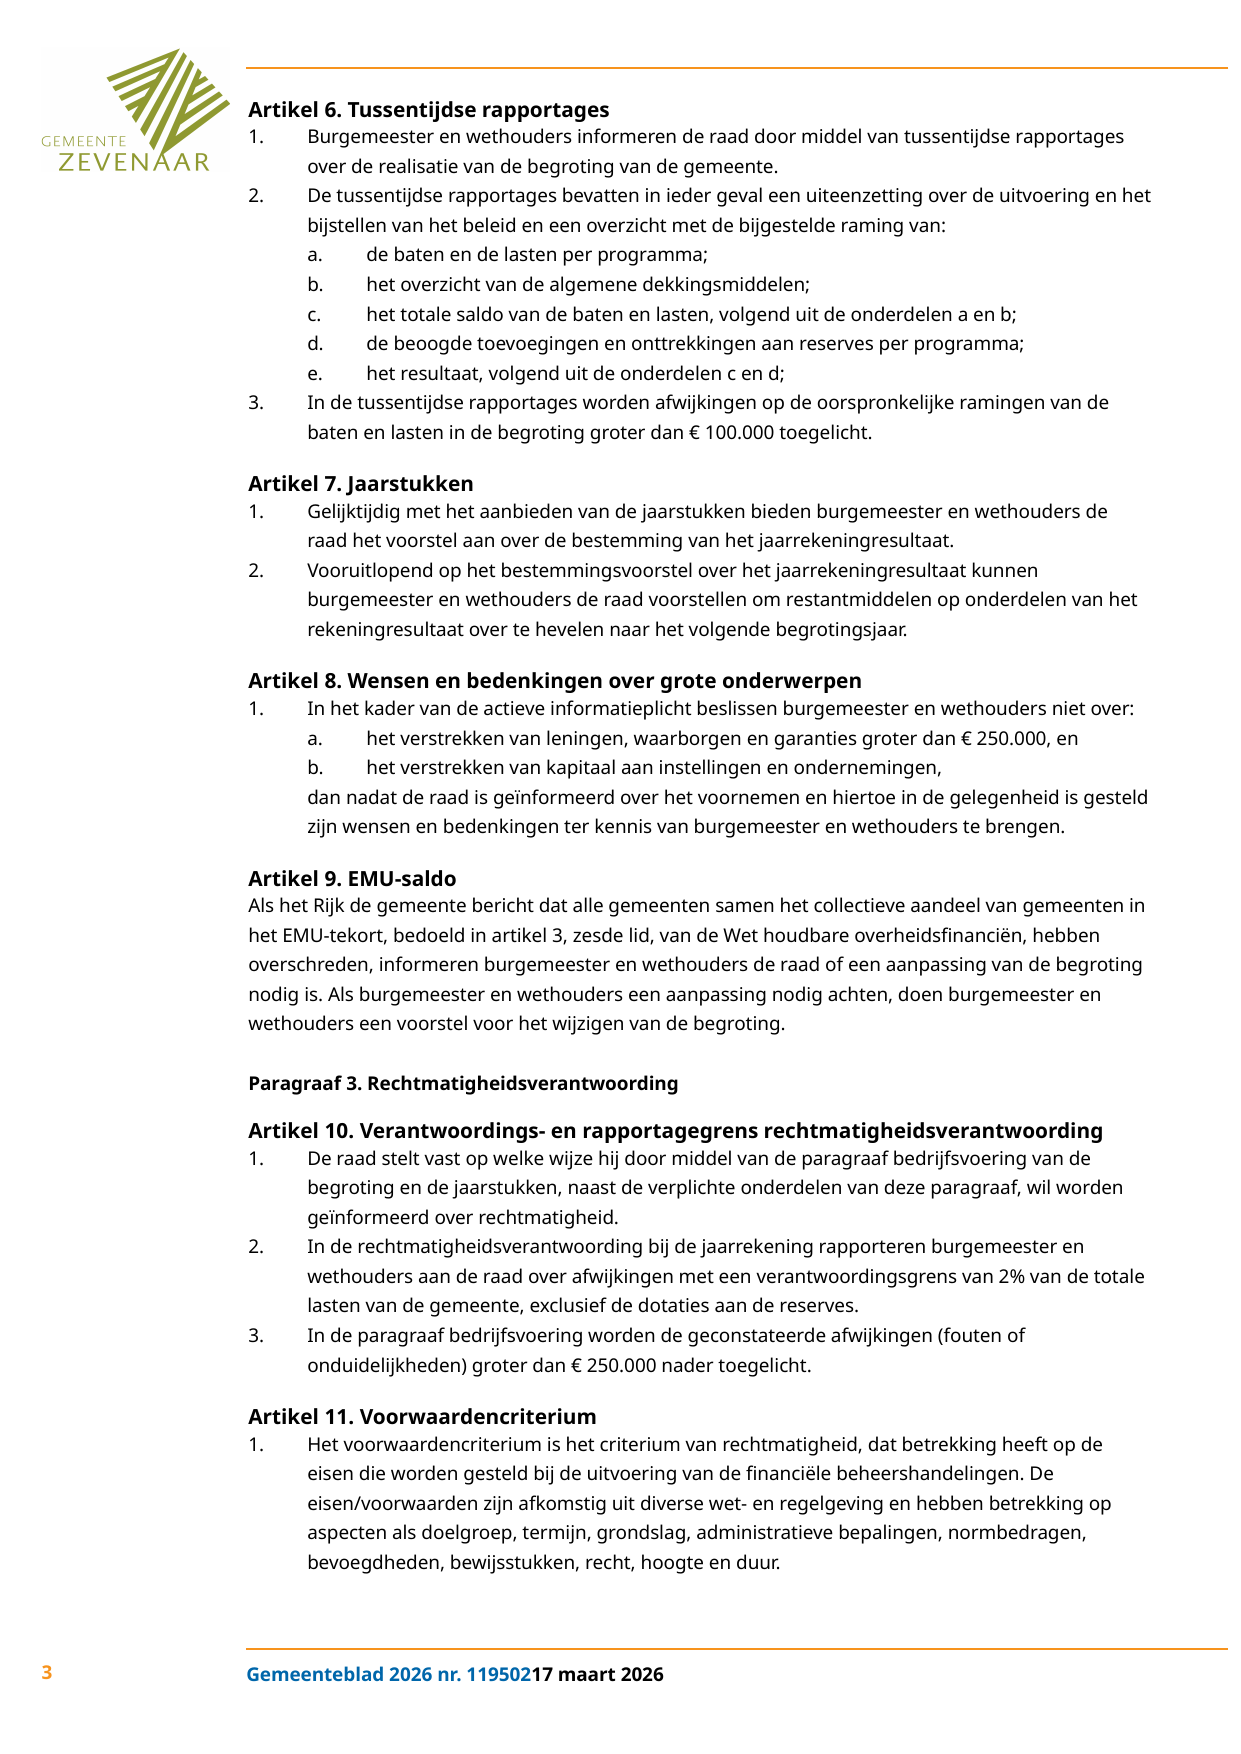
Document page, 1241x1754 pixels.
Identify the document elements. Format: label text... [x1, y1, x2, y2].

list het resultaat, volgend uit de onderdelen c en d; [307, 360, 1152, 386]
list de beoogde toevoegingen en onttrekkingen aan reserves per programma; [307, 330, 1152, 356]
text Artikel 6. Tussentijdse rapportages [248, 95, 1152, 123]
list In de tussentijdse rapportages worden afwijkingen op de oorspronkelijke ramingen van de baten en lasten in de begroting groter dan € 100.000 toegelicht. [248, 389, 1152, 445]
list het verstrekken van leningen, waarborgen en garanties groter dan € 250.000, en [307, 725, 1152, 750]
list In de paragraaf bedrijfsvoering worden de geconstateerde afwijkingen (fouten of onduidelijkheden) groter dan € 250.000 nader toegelicht. [248, 1322, 1152, 1378]
list Vooruitlopend op het bestemmingsvoorstel over het jaarrekeningresultaat kunnen burgemeester en wethouders de raad voorstellen om restantmiddelen op onderdelen van het rekeningresultaat over te hevelen naar het volgende begrotingsjaar. [248, 557, 1152, 642]
list Gelijktijdig met het aanbieden van de jaarstukken bieden burgemeester en wethouders de raad het voorstel aan over de bestemming van het jaarrekeningresultaat. [248, 498, 1152, 553]
text Artikel 8. Wensen en bedenkingen over grote onderwerpen [248, 667, 1152, 695]
list het verstrekken van kapitaal aan instellingen en ondernemingen, [307, 754, 1152, 780]
text Artikel 7. Jaarstukken [248, 469, 1152, 498]
list Burgemeester en wethouders informeren de raad door middel van tussentijdse rapportages over de realisatie van de begroting van de gemeente. [248, 123, 1152, 178]
text Als het Rijk de gemeente bericht dat alle gemeenten samen het collectieve aandeel van gemeenten in het EMU-tekort, bedoeld in artikel 3, zesde lid, van de Wet houdbare overheidsfinanciën, hebben overschreden, informeren burgemeester en wethouders de raad of een aanpassing van de begroting nodig is. Als burgemeester en wethouders een aanpassing nodig achten, doen burgemeester en wethouders een voorstel voor het wijzigen van de begroting. [248, 892, 1152, 1036]
list de baten en de lasten per programma; [307, 242, 1152, 267]
list De tussentijdse rapportages bevatten in ieder geval een uiteenzetting over de uitvoering en het bijstellen van het beleid en een overzicht met de bijgestelde raming van: [248, 182, 1152, 238]
list Het voorwaardencriterium is het criterium van rechtmatigheid, dat betrekking heeft op de eisen die worden gesteld bij de uitvoering van de financiële beheershandelingen. De eisen/voorwaarden zijn afkomstig uit diverse wet- en regelgeving en hebben betrekking op aspecten als doelgroep, termijn, grondslag, administratieve bepalingen, normbedragen, bevoegdheden, bewijsstukken, recht, hoogte en duur. [248, 1431, 1152, 1575]
text Paragraaf 3. Rechtmatigheidsverantwoording [248, 1070, 1152, 1096]
list In de rechtmatigheidsverantwoording bij de jaarrekening rapporteren burgemeester en wethouders aan de raad over afwijkingen met een verantwoordingsgrens van 2% van de totale lasten van de gemeente, exclusief de dotaties aan de reserves. [248, 1233, 1152, 1318]
list het overzicht van de algemene dekkingsmiddelen; [307, 271, 1152, 297]
list In het kader van de actieve informatieplicht beslissen burgemeester en wethouders niet over: [248, 695, 1152, 721]
list het totale saldo van de baten en lasten, volgend uit de onderdelen a en b; [307, 301, 1152, 326]
list De raad stelt vast op welke wijze hij door middel van de paragraaf bedrijfsvoering van de begroting en de jaarstukken, naast de verplichte onderdelen van deze paragraaf, wil worden geïnformeerd over rechtmatigheid. [248, 1145, 1152, 1230]
list dan nadat de raad is geïnformeerd over het voornemen en hiertoe in de gelegenheid is gesteld zijn wensen en bedenkingen ter kennis van burgemeester en wethouders te brengen. [248, 784, 1152, 839]
picture [41, 47, 231, 172]
text Artikel 11. Voorwaardencriterium [248, 1402, 1152, 1431]
text Artikel 10. Verantwoordings- en rapportagegrens rechtmatigheidsverantwoording [248, 1116, 1152, 1145]
text Artikel 9. EMU-saldo [248, 864, 1152, 892]
